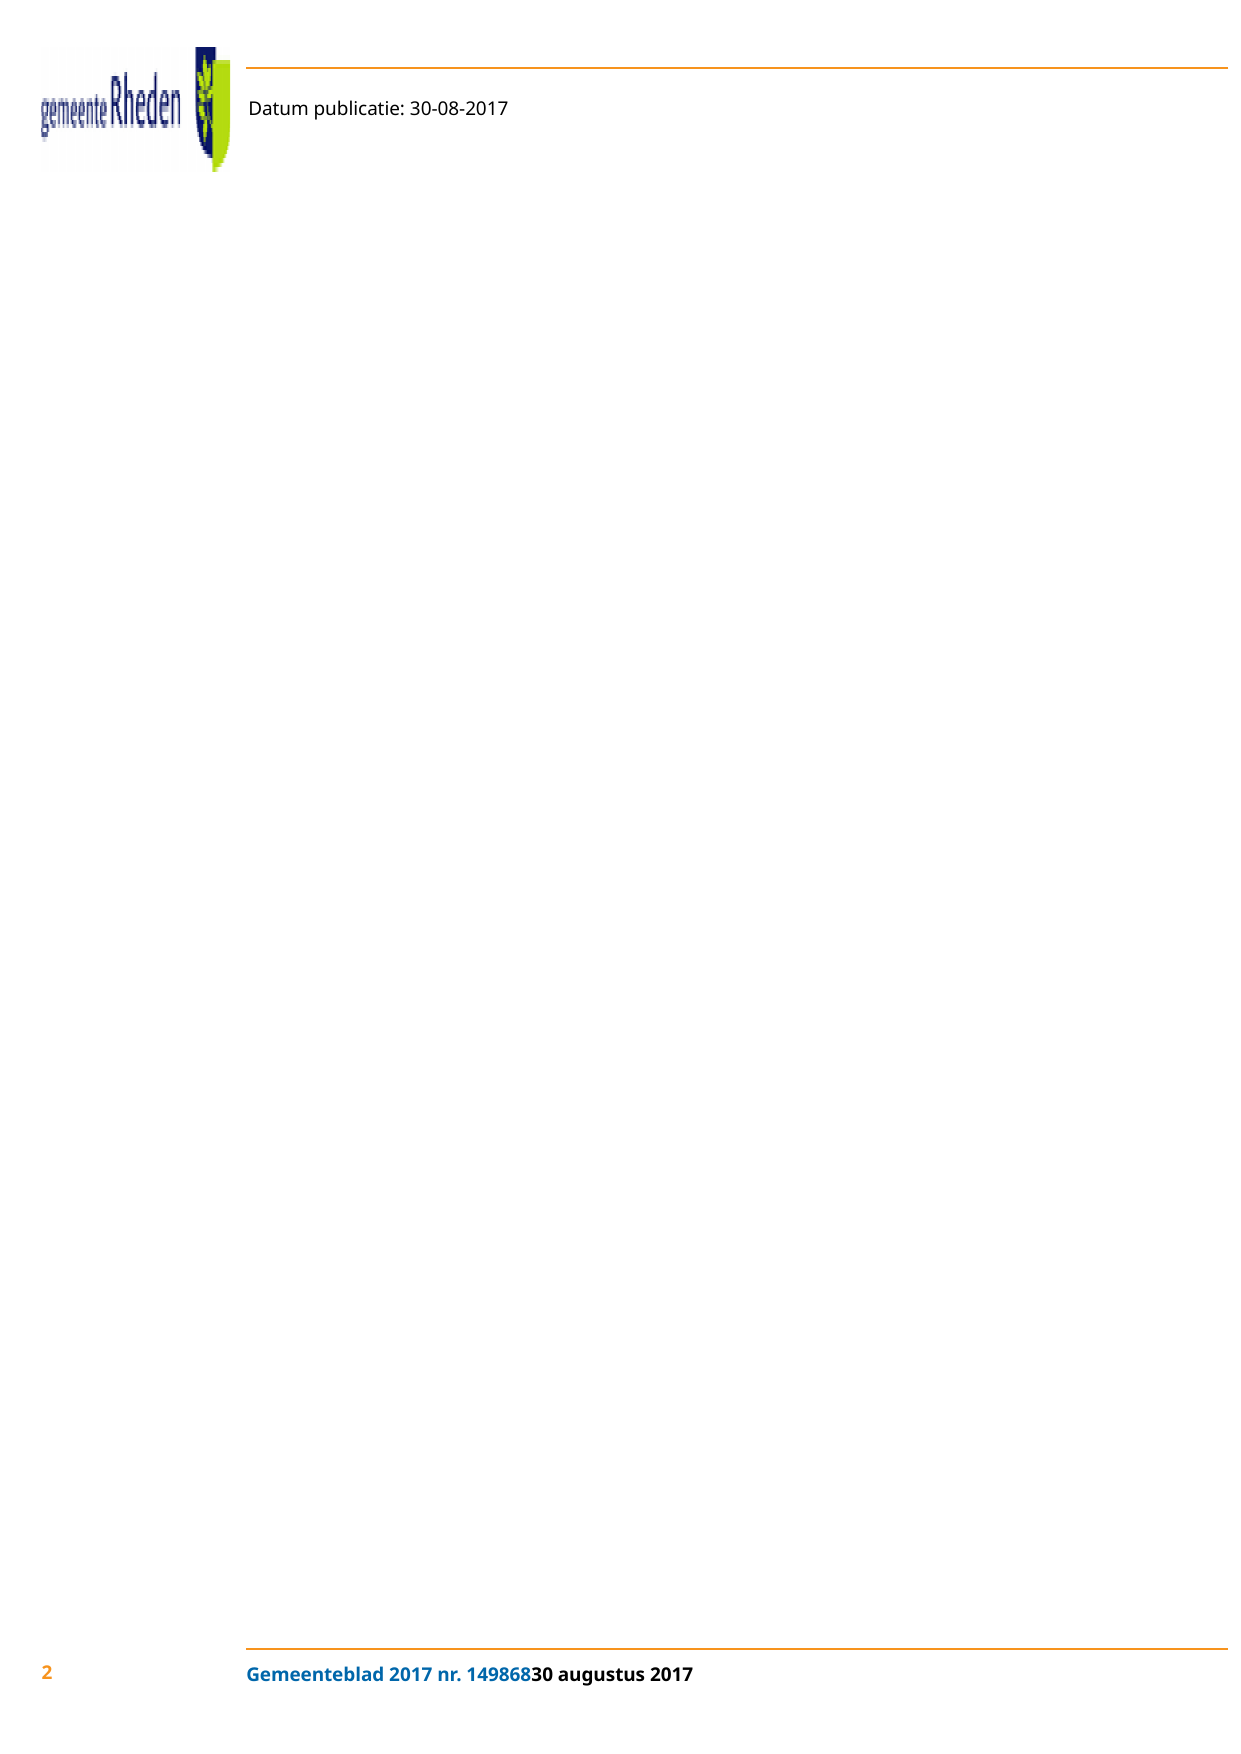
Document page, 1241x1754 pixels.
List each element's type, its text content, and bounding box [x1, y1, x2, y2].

picture [41, 47, 231, 172]
text Datum publicatie: 30-08-2017 [248, 95, 1152, 121]
